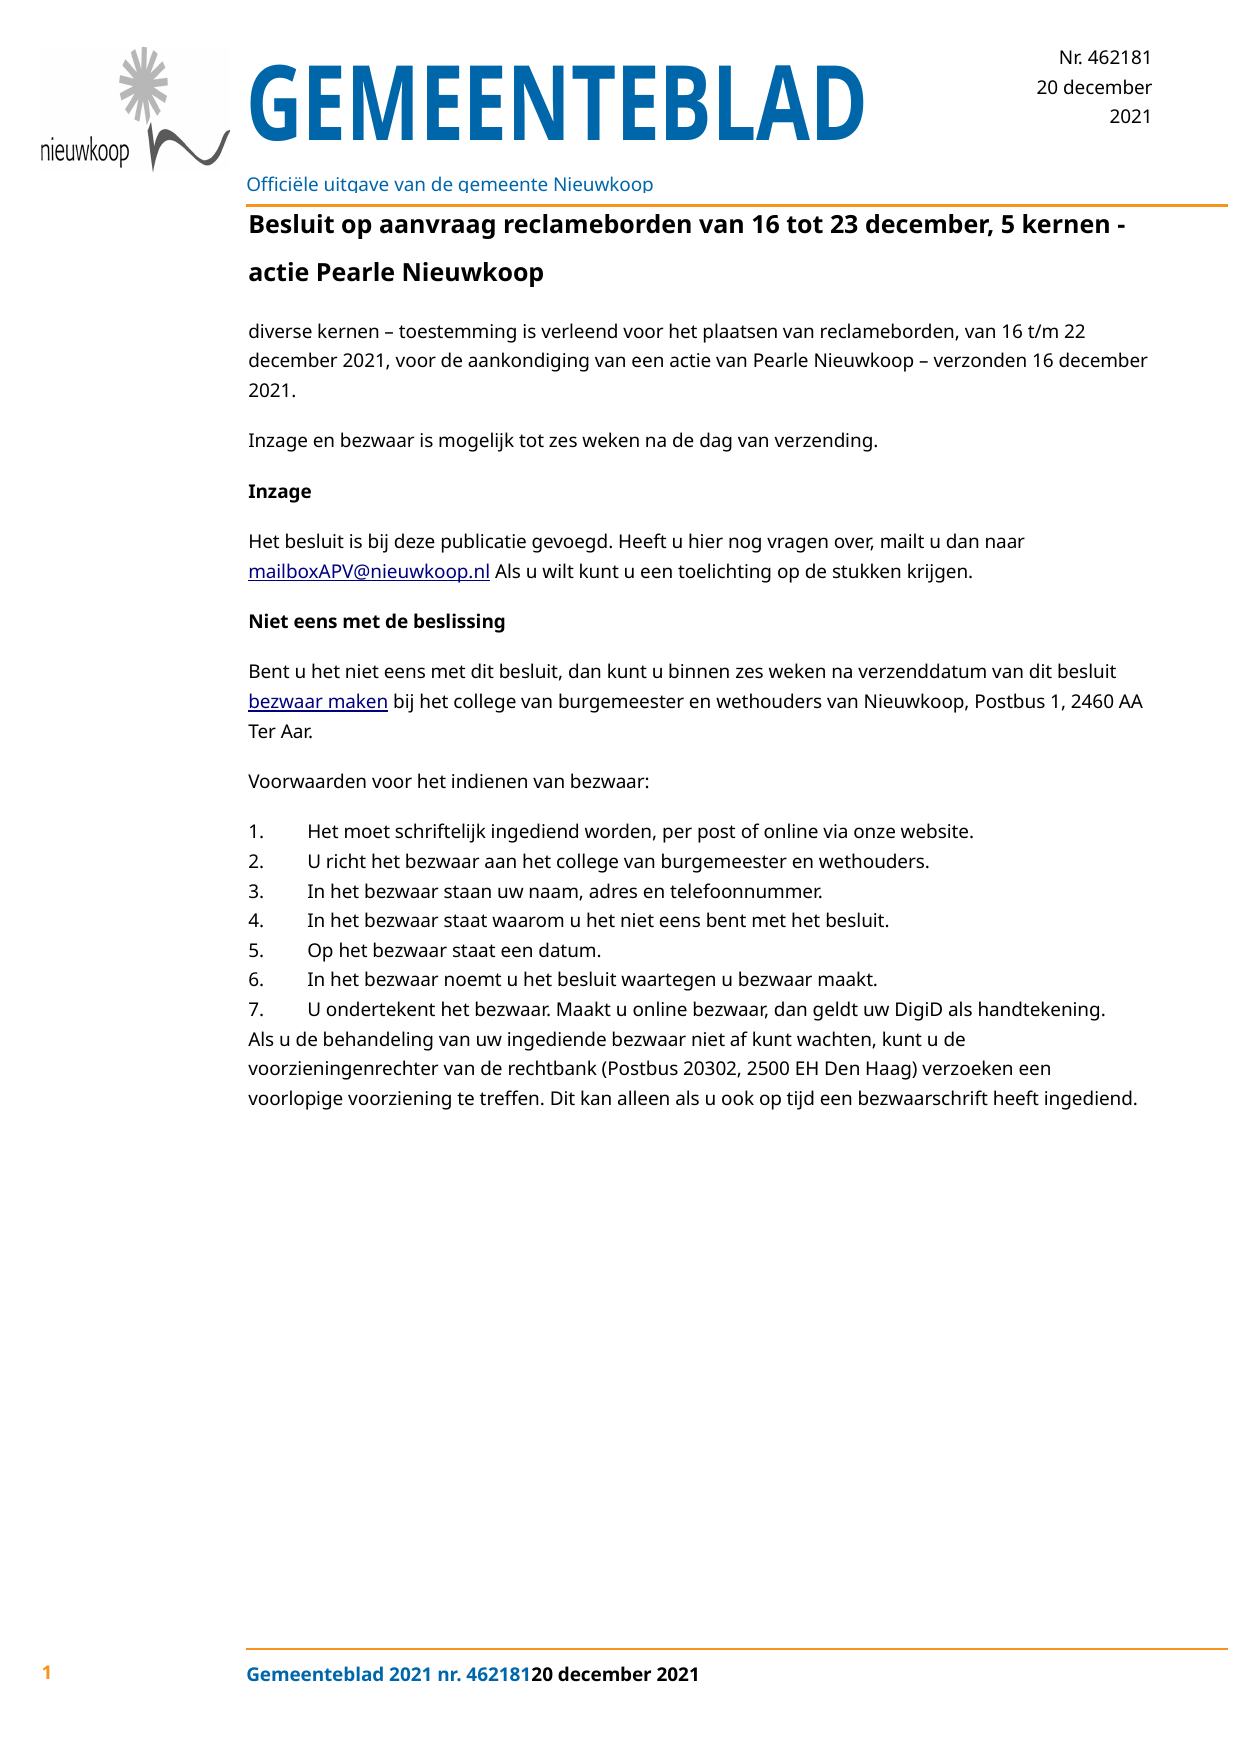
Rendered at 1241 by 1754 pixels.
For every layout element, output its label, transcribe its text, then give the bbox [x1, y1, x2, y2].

text Als u de behandeling van uw ingediende bezwaar niet af kunt wachten, kunt u de voorzieningenrechter van de rechtbank (Postbus 20302, 2500 EH Den Haag) verzoeken een voorlopige voorziening te treffen. Dit kan alleen als u ook op tijd een bezwaarschrift heeft ingediend. [248, 1026, 1152, 1111]
text Inzage [248, 478, 1152, 504]
picture [41, 47, 231, 172]
text Bent u het niet eens met dit besluit, dan kunt u binnen zes weken na verzenddatum van dit besluit bezwaar maken bij het college van burgemeester en wethouders van Nieuwkoop, Postbus 1, 2460 AA Ter Aar. [248, 659, 1152, 744]
list In het bezwaar staat waarom u het niet eens bent met het besluit. [248, 907, 1152, 933]
text Voorwaarden voor het indienen van bezwaar: [248, 768, 1152, 794]
text Besluit op aanvraag reclameborden van 16 tot 23 december, 5 kernen - actie Pearle Nieuwkoop [248, 207, 1152, 288]
list U ondertekent het bezwaar. Maakt u online bezwaar, dan geldt uw DigiD als handtekening. [248, 996, 1152, 1022]
text Het besluit is bij deze publicatie gevoegd. Heeft u hier nog vragen over, mailt u dan naar mailboxAPV@nieuwkoop.nl Als u wilt kunt u een toelichting op de stukken krijgen. [248, 528, 1152, 584]
text Inzage en bezwaar is mogelijk tot zes weken na de dag van verzending. [248, 427, 1152, 453]
text Niet eens met de beslissing [248, 608, 1152, 634]
list Op het bezwaar staat een datum. [248, 937, 1152, 963]
text diverse kernen – toestemming is verleend voor het plaatsen van reclameborden, van 16 t/m 22 december 2021, voor de aankondiging van een actie van Pearle Nieuwkoop – verzonden 16 december 2021. [248, 318, 1152, 403]
list Het moet schriftelijk ingediend worden, per post of online via onze website. [248, 819, 1152, 844]
list U richt het bezwaar aan het college van burgemeester en wethouders. [248, 848, 1152, 874]
list In het bezwaar noemt u het besluit waartegen u bezwaar maakt. [248, 967, 1152, 992]
list In het bezwaar staan uw naam, adres en telefoonnummer. [248, 878, 1152, 904]
